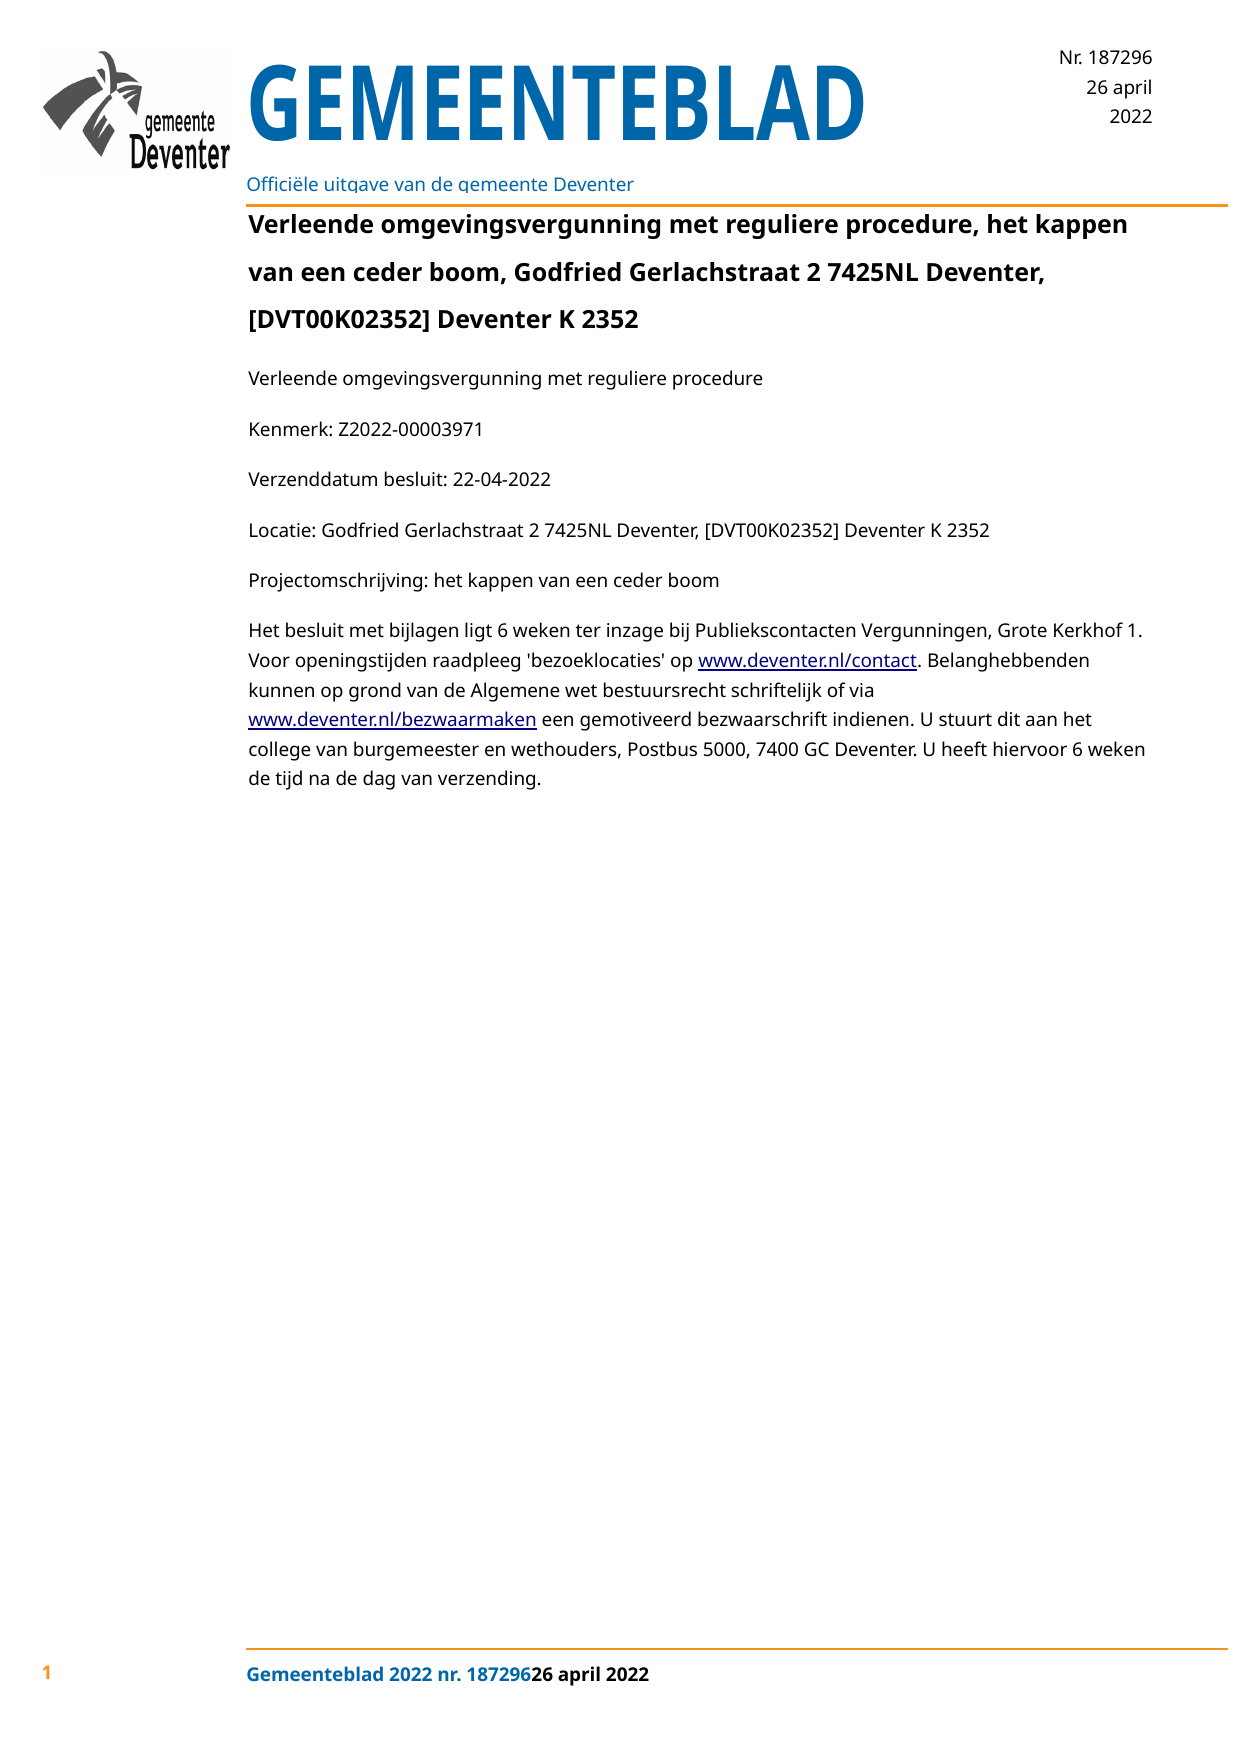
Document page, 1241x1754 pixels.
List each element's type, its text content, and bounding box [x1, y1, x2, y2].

text Locatie: Godfried Gerlachstraat 2 7425NL Deventer, [DVT00K02352] Deventer K 2352 [248, 517, 1152, 542]
picture [41, 47, 231, 172]
text Verzenddatum besluit: 22-04-2022 [248, 466, 1152, 492]
text Projectomschrijving: het kappen van een ceder boom [248, 567, 1152, 593]
text Verleende omgevingsvergunning met reguliere procedure [248, 366, 1152, 391]
text Het besluit met bijlagen ligt 6 weken ter inzage bij Publiekscontacten Vergunningen, Grote Kerkhof 1. Voor openingstijden raadpleeg 'bezoeklocaties' op www.deventer.nl/contact. Belanghebbenden kunnen op grond van de Algemene wet bestuursrecht schriftelijk of via www.deventer.nl/bezwaarmaken een gemotiveerd bezwaarschrift indienen. U stuurt dit aan het college van burgemeester en wethouders, Postbus 5000, 7400 GC Deventer. U heeft hiervoor 6 weken de tijd na de dag van verzending. [248, 618, 1152, 791]
text Verleende omgevingsvergunning met reguliere procedure, het kappen van een ceder boom, Godfried Gerlachstraat 2 7425NL Deventer, [DVT00K02352] Deventer K 2352 [248, 207, 1152, 336]
text Kenmerk: Z2022-00003971 [248, 416, 1152, 442]
